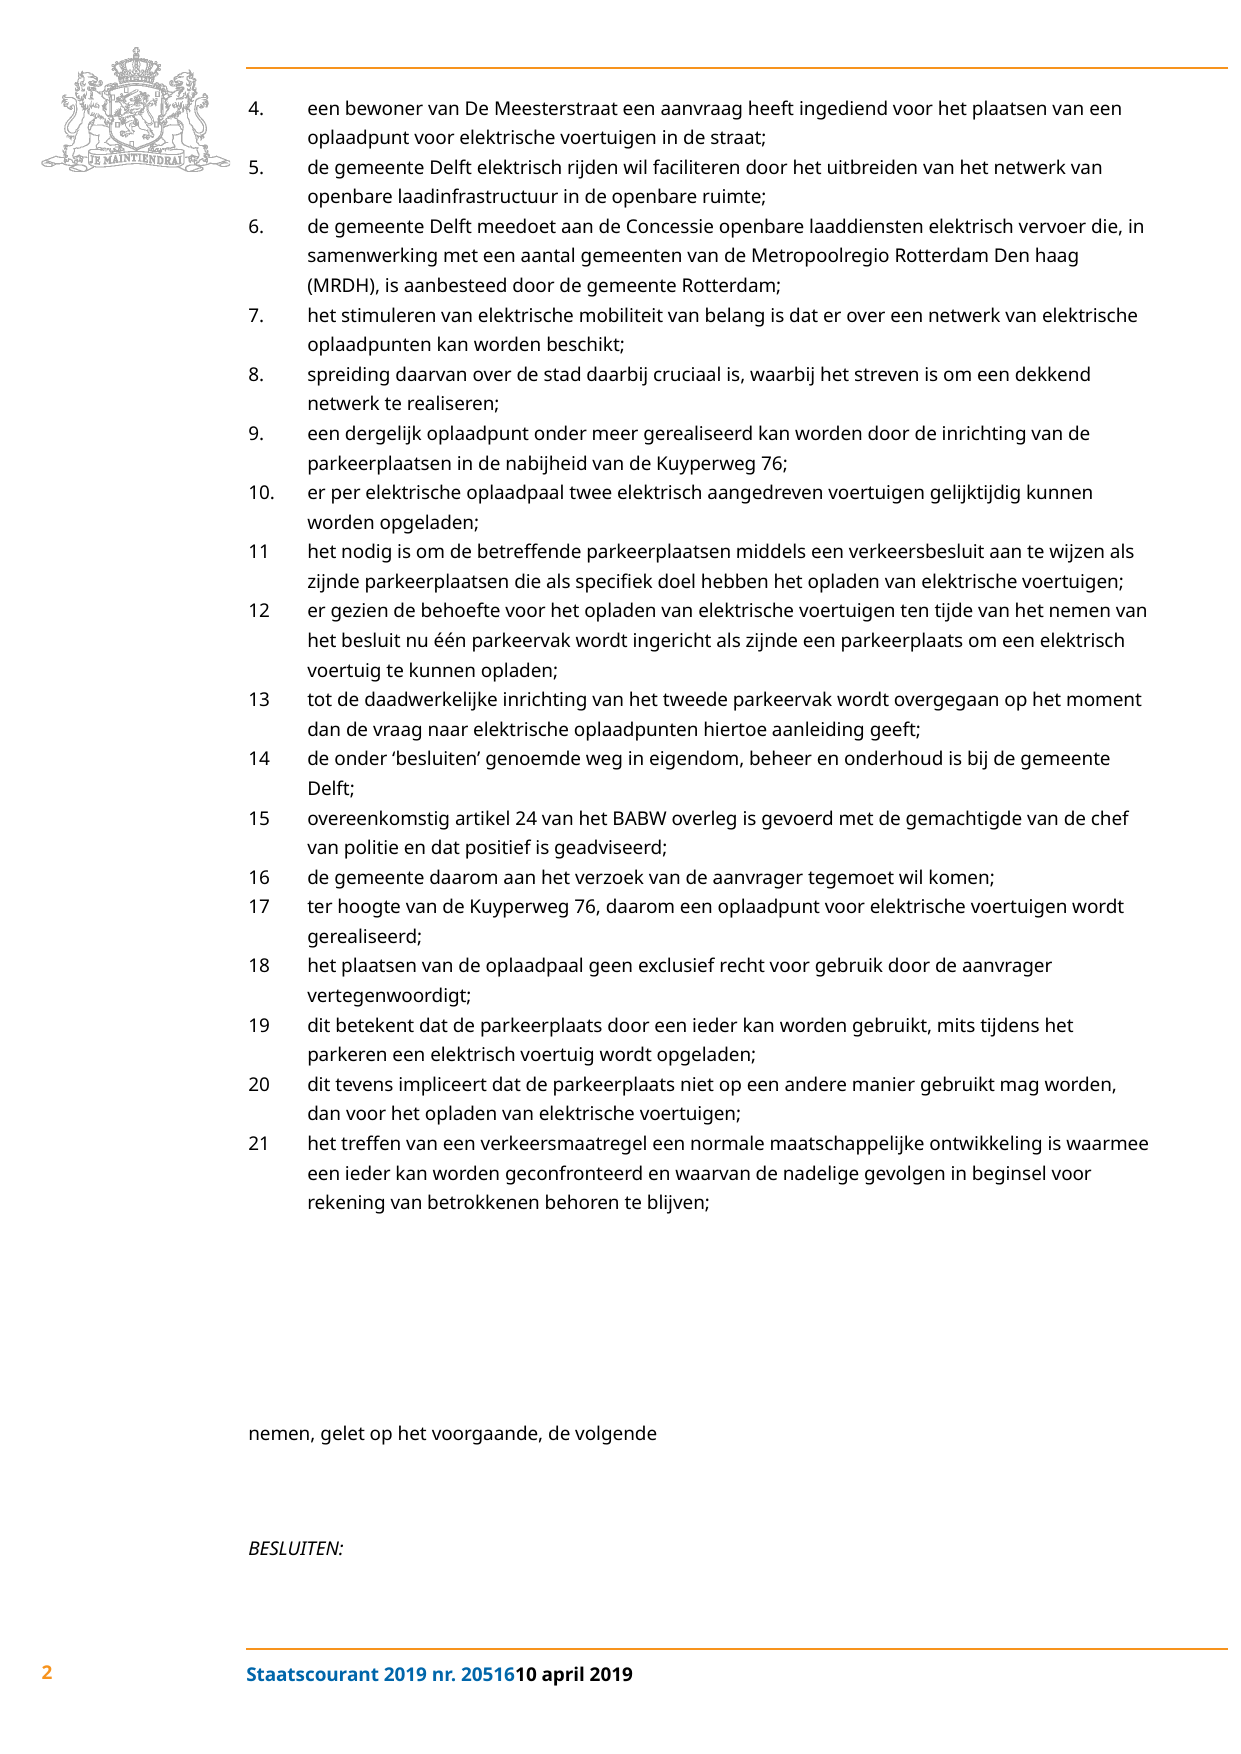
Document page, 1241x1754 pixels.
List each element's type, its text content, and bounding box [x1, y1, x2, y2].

list de gemeente Delft elektrisch rijden wil faciliteren door het uitbreiden van het netwerk van openbare laadinfrastructuur in de openbare ruimte; [248, 154, 1152, 209]
list dit betekent dat de parkeerplaats door een ieder kan worden gebruikt, mits tijdens het parkeren een elektrisch voertuig wordt opgeladen; [248, 1012, 1152, 1067]
list spreiding daarvan over de stad daarbij cruciaal is, waarbij het streven is om een dekkend netwerk te realiseren; [248, 361, 1152, 416]
list er per elektrische oplaadpaal twee elektrisch aangedreven voertuigen gelijktijdig kunnen worden opgeladen; [248, 479, 1152, 535]
list een bewoner van De Meesterstraat een aanvraag heeft ingediend voor het plaatsen van een oplaadpunt voor elektrische voertuigen in de straat; [248, 95, 1152, 150]
list dit tevens impliceert dat de parkeerplaats niet op een andere manier gebruikt mag worden, dan voor het opladen van elektrische voertuigen; [248, 1071, 1152, 1126]
list het nodig is om de betreffende parkeerplaatsen middels een verkeersbesluit aan te wijzen als zijnde parkeerplaatsen die als specifiek doel hebben het opladen van elektrische voertuigen; [248, 538, 1152, 594]
list het stimuleren van elektrische mobiliteit van belang is dat er over een netwerk van elektrische oplaadpunten kan worden beschikt; [248, 302, 1152, 357]
text nemen, gelet op het voorgaande, de volgende [248, 1421, 1152, 1446]
list het treffen van een verkeersmaatregel een normale maatschappelijke ontwikkeling is waarmee een ieder kan worden geconfronteerd en waarvan de nadelige gevolgen in beginsel voor rekening van betrokkenen behoren te blijven; [248, 1130, 1152, 1215]
list het plaatsen van de oplaadpaal geen exclusief recht voor gebruik door de aanvrager vertegenwoordigt; [248, 953, 1152, 1008]
list de gemeente daarom aan het verzoek van de aanvrager tegemoet wil komen; [248, 864, 1152, 890]
list er gezien de behoefte voor het opladen van elektrische voertuigen ten tijde van het nemen van het besluit nu één parkeervak wordt ingericht als zijnde een parkeerplaats om een elektrisch voertuig te kunnen opladen; [248, 598, 1152, 683]
list de gemeente Delft meedoet aan de Concessie openbare laaddiensten elektrisch vervoer die, in samenwerking met een aantal gemeenten van de Metropoolregio Rotterdam Den haag (MRDH), is aanbesteed door de gemeente Rotterdam; [248, 213, 1152, 298]
list tot de daadwerkelijke inrichting van het tweede parkeervak wordt overgegaan op het moment dan de vraag naar elektrische oplaadpunten hiertoe aanleiding geeft; [248, 686, 1152, 742]
text BESLUITEN: [248, 1535, 1152, 1561]
list de onder ‘besluiten’ genoemde weg in eigendom, beheer en onderhoud is bij de gemeente Delft; [248, 746, 1152, 801]
list overeenkomstig artikel 24 van het BABW overleg is gevoerd met de gemachtigde van de chef van politie en dat positief is geadviseerd; [248, 805, 1152, 860]
picture [41, 47, 231, 172]
list een dergelijk oplaadpunt onder meer gerealiseerd kan worden door de inrichting van de parkeerplaatsen in de nabijheid van de Kuyperweg 76; [248, 420, 1152, 476]
list ter hoogte van de Kuyperweg 76, daarom een oplaadpunt voor elektrische voertuigen wordt gerealiseerd; [248, 893, 1152, 949]
